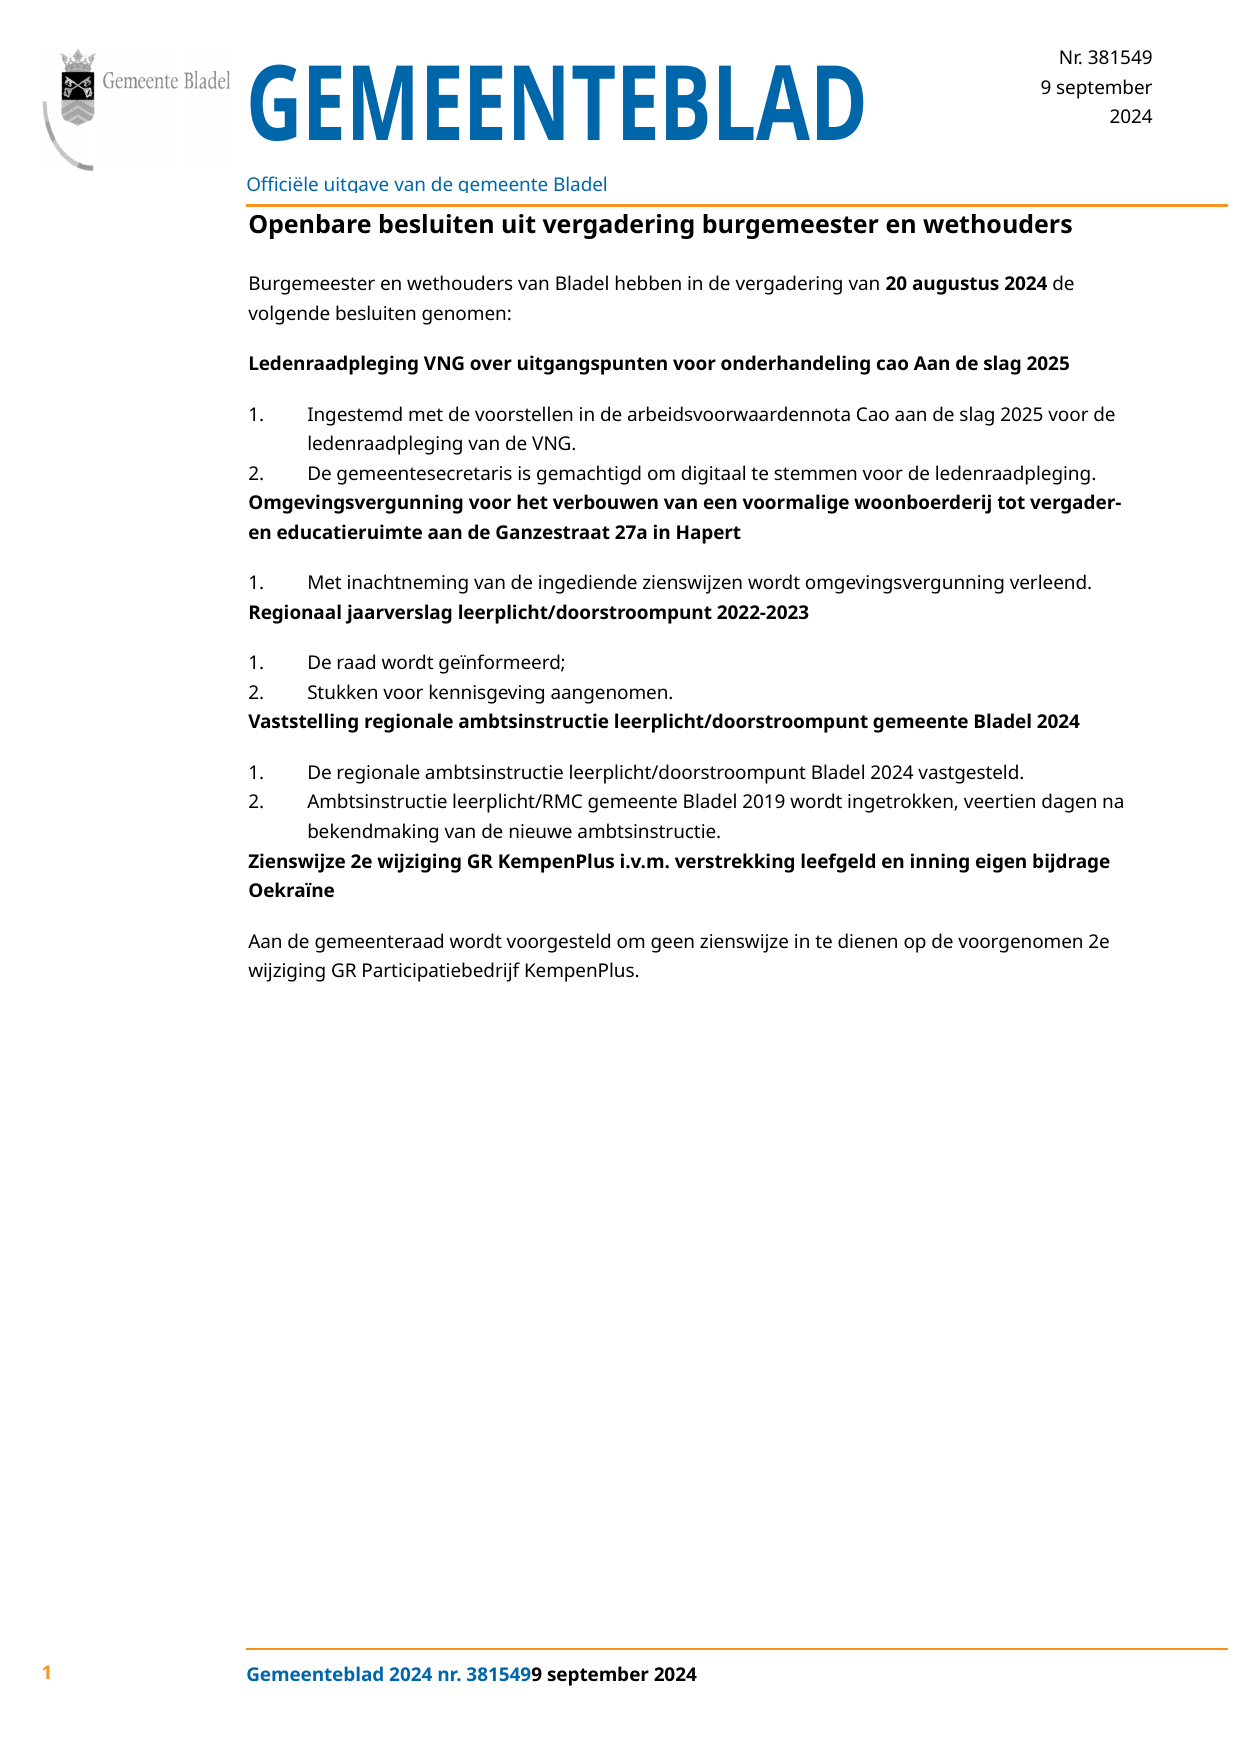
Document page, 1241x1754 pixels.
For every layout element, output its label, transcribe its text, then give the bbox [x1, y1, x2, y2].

picture [41, 47, 231, 172]
list Ambtsinstructie leerplicht/RMC gemeente Bladel 2019 wordt ingetrokken, veertien dagen na bekendmaking van de nieuwe ambtsinstructie. [248, 789, 1152, 844]
list De gemeentesecretaris is gemachtigd om digitaal te stemmen voor de ledenraadpleging. [248, 460, 1152, 486]
list De regionale ambtsinstructie leerplicht/doorstroompunt Bladel 2024 vastgesteld. [248, 759, 1152, 785]
text Burgemeester en wethouders van Bladel hebben in de vergadering van 20 augustus 2024 de volgende besluiten genomen: [248, 270, 1152, 326]
text Regionaal jaarverslag leerplicht/doorstroompunt 2022-2023 [248, 599, 1152, 625]
text Omgevingsvergunning voor het verbouwen van een voormalige woonboerderij tot vergader- en educatieruimte aan de Ganzestraat 27a in Hapert [248, 489, 1152, 545]
list Stukken voor kennisgeving aangenomen. [248, 679, 1152, 705]
text Zienswijze 2e wijziging GR KempenPlus i.v.m. verstrekking leefgeld en inning eigen bijdrage Oekraïne [248, 848, 1152, 903]
list Met inachtneming van de ingediende zienswijzen wordt omgevingsvergunning verleend. [248, 569, 1152, 595]
text Ledenraadpleging VNG over uitgangspunten voor onderhandeling cao Aan de slag 2025 [248, 350, 1152, 376]
text Vaststelling regionale ambtsinstructie leerplicht/doorstroompunt gemeente Bladel 2024 [248, 709, 1152, 734]
list Ingestemd met de voorstellen in de arbeidsvoorwaardennota Cao aan de slag 2025 voor de ledenraadpleging van de VNG. [248, 401, 1152, 456]
list De raad wordt geïnformeerd; [248, 649, 1152, 675]
text Openbare besluiten uit vergadering burgemeester en wethouders [248, 207, 1152, 241]
text Aan de gemeenteraad wordt voorgesteld om geen zienswijze in te dienen op de voorgenomen 2e wijziging GR Participatiebedrijf KempenPlus. [248, 928, 1152, 983]
